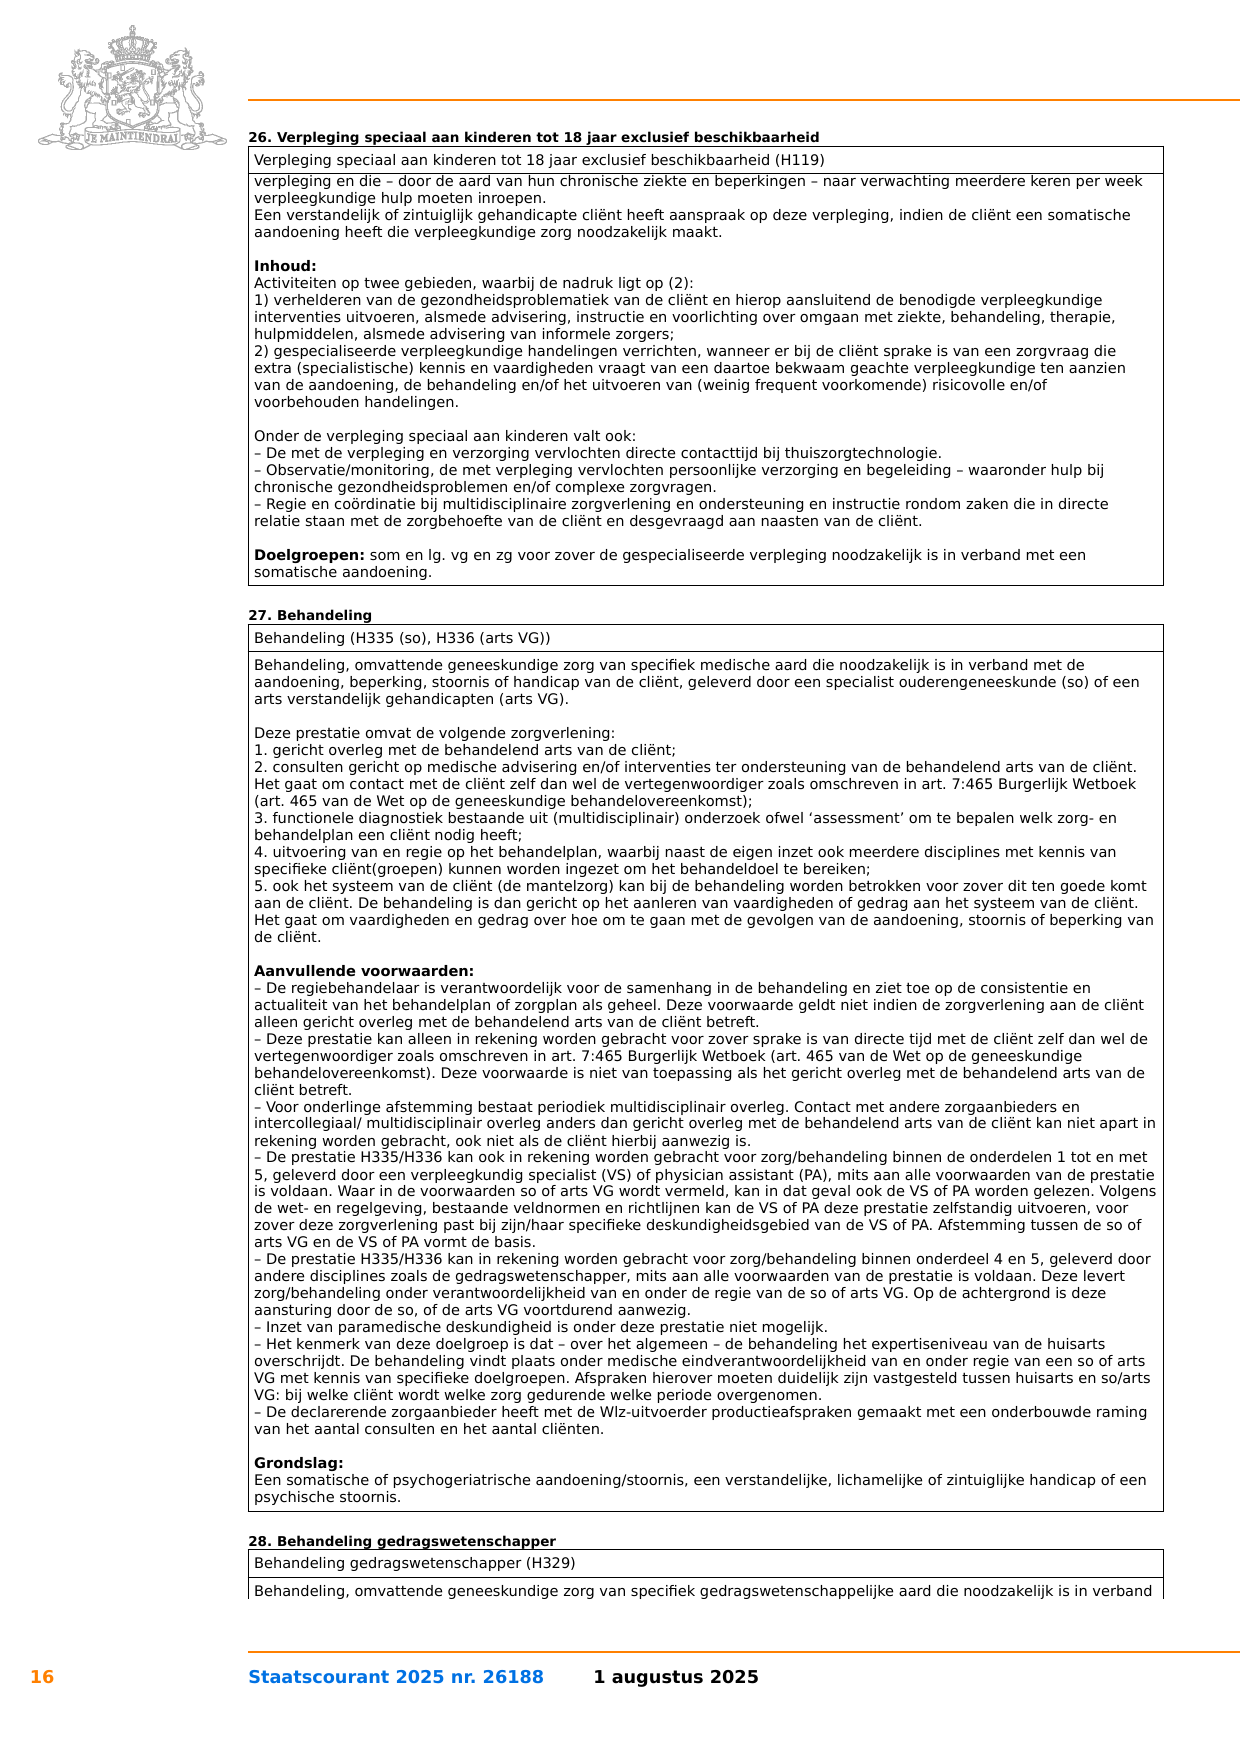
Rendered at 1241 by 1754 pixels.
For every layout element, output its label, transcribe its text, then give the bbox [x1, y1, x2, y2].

table_cell Grondslag: Een somatische of psychogeriatrische aandoening/stoornis, een verstandelijke, lichamelijke of zintuiglijke handicap of een psychische stoornis. [249, 1455, 1163, 1511]
table_cell Inhoud: Activiteiten op twee gebieden, waarbij de nadruk ligt op (2): 1) verhelderen van de gezondheidsproblematiek van de cliënt en hierop aansluitend de benodigde verpleegkundige interventies uitvoeren, alsmede advisering, instructie en voorlichting over omgaan met ziekte, behandeling, therapie, hulpmiddelen, alsmede advisering van informele zorgers; 2) gespecialiseerde verpleegkundige handelingen verrichten, wanneer er bij de cliënt sprake is van een zorgvraag die extra (specialistische) kennis en vaardigheden vraagt van een daartoe bekwaam geachte verpleegkundige ten aanzien van de aandoening, de behandeling en/of het uitvoeren van (weinig frequent voorkomende) risicovolle en/of voorbehouden handelingen. [249, 258, 1163, 411]
table_header 28. Behandeling gedragswetenschapper [248, 1534, 1163, 1549]
table_cell Behandeling (H335 (so), H336 (arts VG)) [249, 625, 1163, 651]
table_cell Verpleging speciaal aan kinderen tot 18 jaar exclusief beschikbaarheid (H119) [249, 147, 1163, 173]
table_cell verpleging en die – door de aard van hun chronische ziekte en beperkingen – naar verwachting meerdere keren per week verpleegkundige hulp moeten inroepen. Een verstandelijk of zintuiglijk gehandicapte cliënt heeft aanspraak op deze verpleging, indien de cliënt een somatische aandoening heeft die verpleegkundige zorg noodzakelijk maakt. [249, 174, 1163, 241]
table_cell Deze prestatie omvat de volgende zorgverlening: 1. gericht overleg met de behandelend arts van de cliënt; 2. consulten gericht op medische advisering en/of interventies ter ondersteuning van de behandelend arts van de cliënt. Het gaat om contact met de cliënt zelf dan wel de vertegenwoordiger zoals omschreven in art. 7:465 Burgerlijk Wetboek (art. 465 van de Wet op de geneeskundige behandelovereenkomst); 3. functionele diagnostiek bestaande uit (multidisciplinair) onderzoek ofwel ‘assessment’ om te bepalen welk zorg- en behandelplan een cliënt nodig heeft; 4. uitvoering van en regie op het behandelplan, waarbij naast de eigen inzet ook meerdere disciplines met kennis van specifieke cliënt(groepen) kunnen worden ingezet om het behandeldoel te bereiken; 5. ook het systeem van de cliënt (de mantelzorg) kan bij de behandeling worden betrokken voor zover dit ten goede komt aan de cliënt. De behandeling is dan gericht op het aanleren van vaardigheden of gedrag aan het systeem van de cliënt. Het gaat om vaardigheden en gedrag over hoe om te gaan met de gevolgen van de aandoening, stoornis of beperking van de cliënt. [249, 725, 1163, 946]
table_cell [249, 708, 1163, 725]
table_cell [249, 946, 1163, 963]
table_cell Behandeling, omvattende geneeskundige zorg van specifiek gedragswetenschappelijke aard die noodzakelijk is in verband [249, 1578, 1163, 1599]
table_cell Behandeling gedragswetenschapper (H329) [249, 1550, 1163, 1577]
table_cell Onder de verpleging speciaal aan kinderen valt ook: – De met de verpleging en verzorging vervlochten directe contacttijd bij thuiszorgtechnologie. – Observatie/monitoring, de met verpleging vervlochten persoonlijke verzorging en begeleiding – waaronder hulp bij chronische gezondheidsproblemen en/of complexe zorgvragen. – Regie en coördinatie bij multidisciplinaire zorgverlening en ondersteuning en instructie rondom zaken die in directe relatie staan met de zorgbehoefte van de cliënt en desgevraagd aan naasten van de cliënt. [249, 428, 1163, 529]
table_cell Doelgroepen: som en lg. vg en zg voor zover de gespecialiseerde verpleging noodzakelijk is in verband met een somatische aandoening. [249, 547, 1163, 585]
table_cell [249, 530, 1163, 547]
table_header 26. Verpleging speciaal aan kinderen tot 18 jaar exclusief beschikbaarheid [248, 130, 1163, 146]
table_header 27. Behandeling [248, 608, 1163, 624]
table_cell [249, 1438, 1163, 1455]
table_cell [249, 411, 1163, 428]
table_cell [249, 241, 1163, 258]
picture [38, 25, 227, 150]
table_cell Aanvullende voorwaarden: – De regiebehandelaar is verantwoordelijk voor de samenhang in de behandeling en ziet toe op de consistentie en actualiteit van het behandelplan of zorgplan als geheel. Deze voorwaarde geldt niet indien de zorgverlening aan de cliënt alleen gericht overleg met de behandelend arts van de cliënt betreft. – Deze prestatie kan alleen in rekening worden gebracht voor zover sprake is van directe tijd met de cliënt zelf dan wel de vertegenwoordiger zoals omschreven in art. 7:465 Burgerlijk Wetboek (art. 465 van de Wet op de geneeskundige behandelovereenkomst). Deze voorwaarde is niet van toepassing als het gericht overleg met de behandelend arts van de cliënt betreft. – Voor onderlinge afstemming bestaat periodiek multidisciplinair overleg. Contact met andere zorgaanbieders en intercollegiaal/ multidisciplinair overleg anders dan gericht overleg met de behandelend arts van de cliënt kan niet apart in rekening worden gebracht, ook niet als de cliënt hierbij aanwezig is. – De prestatie H335/H336 kan ook in rekening worden gebracht voor zorg/behandeling binnen de onderdelen 1 tot en met 5, geleverd door een verpleegkundig specialist (VS) of physician assistant (PA), mits aan alle voorwaarden van de prestatie is voldaan. Waar in de voorwaarden so of arts VG wordt vermeld, kan in dat geval ook de VS of PA worden gelezen. Volgens de wet- en regelgeving, bestaande veldnormen en richtlijnen kan de VS of PA deze prestatie zelfstandig uitvoeren, voor zover deze zorgverlening past bij zijn/haar specifieke deskundigheidsgebied van de VS of PA. Afstemming tussen de so of arts VG en de VS of PA vormt de basis. – De prestatie H335/H336 kan in rekening worden gebracht voor zorg/behandeling binnen onderdeel 4 en 5, geleverd door andere disciplines zoals de gedragswetenschapper, mits aan alle voorwaarden van de prestatie is voldaan. Deze levert zorg/behandeling onder verantwoordelijkheid van en onder de regie van de so of arts VG. Op de achtergrond is deze aansturing door de so, of de arts VG voortdurend aanwezig. – Inzet van paramedische deskundigheid is onder deze prestatie niet mogelijk. – Het kenmerk van deze doelgroep is dat – over het algemeen – de behandeling het expertiseniveau van de huisarts overschrijdt. De behandeling vindt plaats onder medische eindverantwoordelijkheid van en onder regie van een so of arts VG met kennis van specifieke doelgroepen. Afspraken hierover moeten duidelijk zijn vastgesteld tussen huisarts en so/arts VG: bij welke cliënt wordt welke zorg gedurende welke periode overgenomen. – De declarerende zorgaanbieder heeft met de Wlz-uitvoerder productieafspraken gemaakt met een onderbouwde raming van het aantal consulten en het aantal cliënten. [249, 963, 1163, 1438]
table_cell Behandeling, omvattende geneeskundige zorg van specifiek medische aard die noodzakelijk is in verband met de aandoening, beperking, stoornis of handicap van de cliënt, geleverd door een specialist ouderengeneeskunde (so) of een arts verstandelijk gehandicapten (arts VG). [249, 652, 1163, 708]
